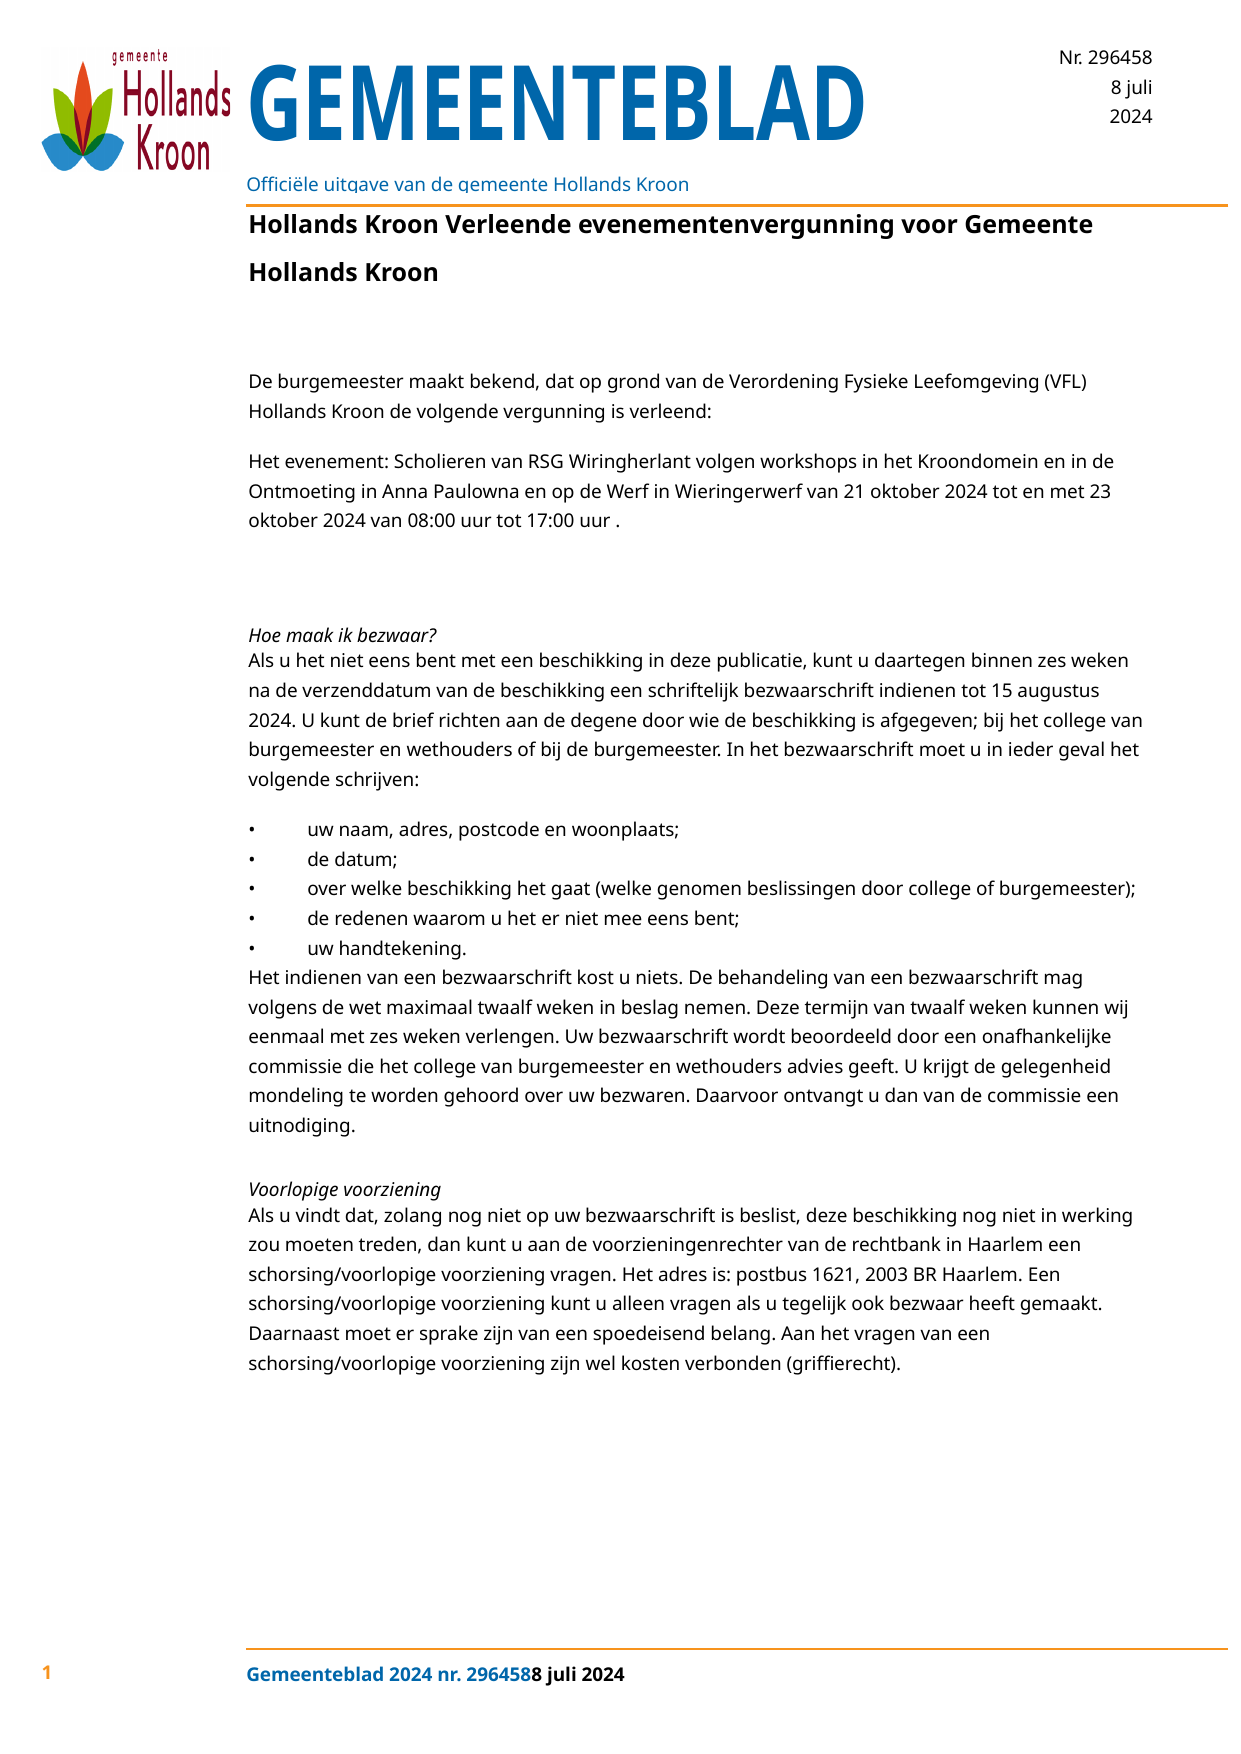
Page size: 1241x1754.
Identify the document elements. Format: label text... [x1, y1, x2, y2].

list de redenen waarom u het er niet mee eens bent; [248, 905, 1152, 931]
text Hollands Kroon Verleende evenementenvergunning voor Gemeente Hollands Kroon [248, 207, 1152, 288]
text Als u vindt dat, zolang nog niet op uw bezwaarschrift is beslist, deze beschikking nog niet in werking zou moeten treden, dan kunt u aan de voorzieningenrechter van de rechtbank in Haarlem een schorsing/voorlopige voorziening vragen. Het adres is: postbus 1621, 2003 BR Haarlem. Een schorsing/voorlopige voorziening kunt u alleen vragen als u tegelijk ook bezwaar heeft gemaakt. Daarnaast moet er sprake zijn van een spoedeisend belang. Aan het vragen van een schorsing/voorlopige voorziening zijn wel kosten verbonden (griffierecht). [248, 1202, 1152, 1376]
list de datum; [248, 846, 1152, 872]
list uw handtekening. [248, 935, 1152, 960]
text Voorlopige voorziening [248, 1176, 1152, 1202]
text Het indienen van een bezwaarschrift kost u niets. De behandeling van een bezwaarschrift mag volgens de wet maximaal twaalf weken in beslag nemen. Deze termijn van twaalf weken kunnen wij eenmaal met zes weken verlengen. Uw bezwaarschrift wordt beoordeeld door een onafhankelijke commissie die het college van burgemeester en wethouders advies geeft. U krijgt de gelegenheid mondeling te worden gehoord over uw bezwaren. Daarvoor ontvangt u dan van de commissie een uitnodiging. [248, 964, 1152, 1138]
text Hoe maak ik bezwaar? [248, 622, 1152, 648]
list uw naam, adres, postcode en woonplaats; [248, 816, 1152, 842]
text Het evenement: Scholieren van RSG Wiringherlant volgen workshops in het Kroondomein en in de Ontmoeting in Anna Paulowna en op de Werf in Wieringerwerf van 21 oktober 2024 tot en met 23 oktober 2024 van 08:00 uur tot 17:00 uur . [248, 448, 1152, 533]
picture [41, 47, 231, 172]
text Als u het niet eens bent met een beschikking in deze publicatie, kunt u daartegen binnen zes weken na de verzenddatum van de beschikking een schriftelijk bezwaarschrift indienen tot 15 augustus 2024. U kunt de brief richten aan de degene door wie de beschikking is afgegeven; bij het college van burgemeester en wethouders of bij de burgemeester. In het bezwaarschrift moet u in ieder geval het volgende schrijven: [248, 648, 1152, 792]
list over welke beschikking het gaat (welke genomen beslissingen door college of burgemeester); [248, 876, 1152, 901]
text De burgemeester maakt bekend, dat op grond van de Verordening Fysieke Leefomgeving (VFL) Hollands Kroon de volgende vergunning is verleend: [248, 368, 1152, 424]
